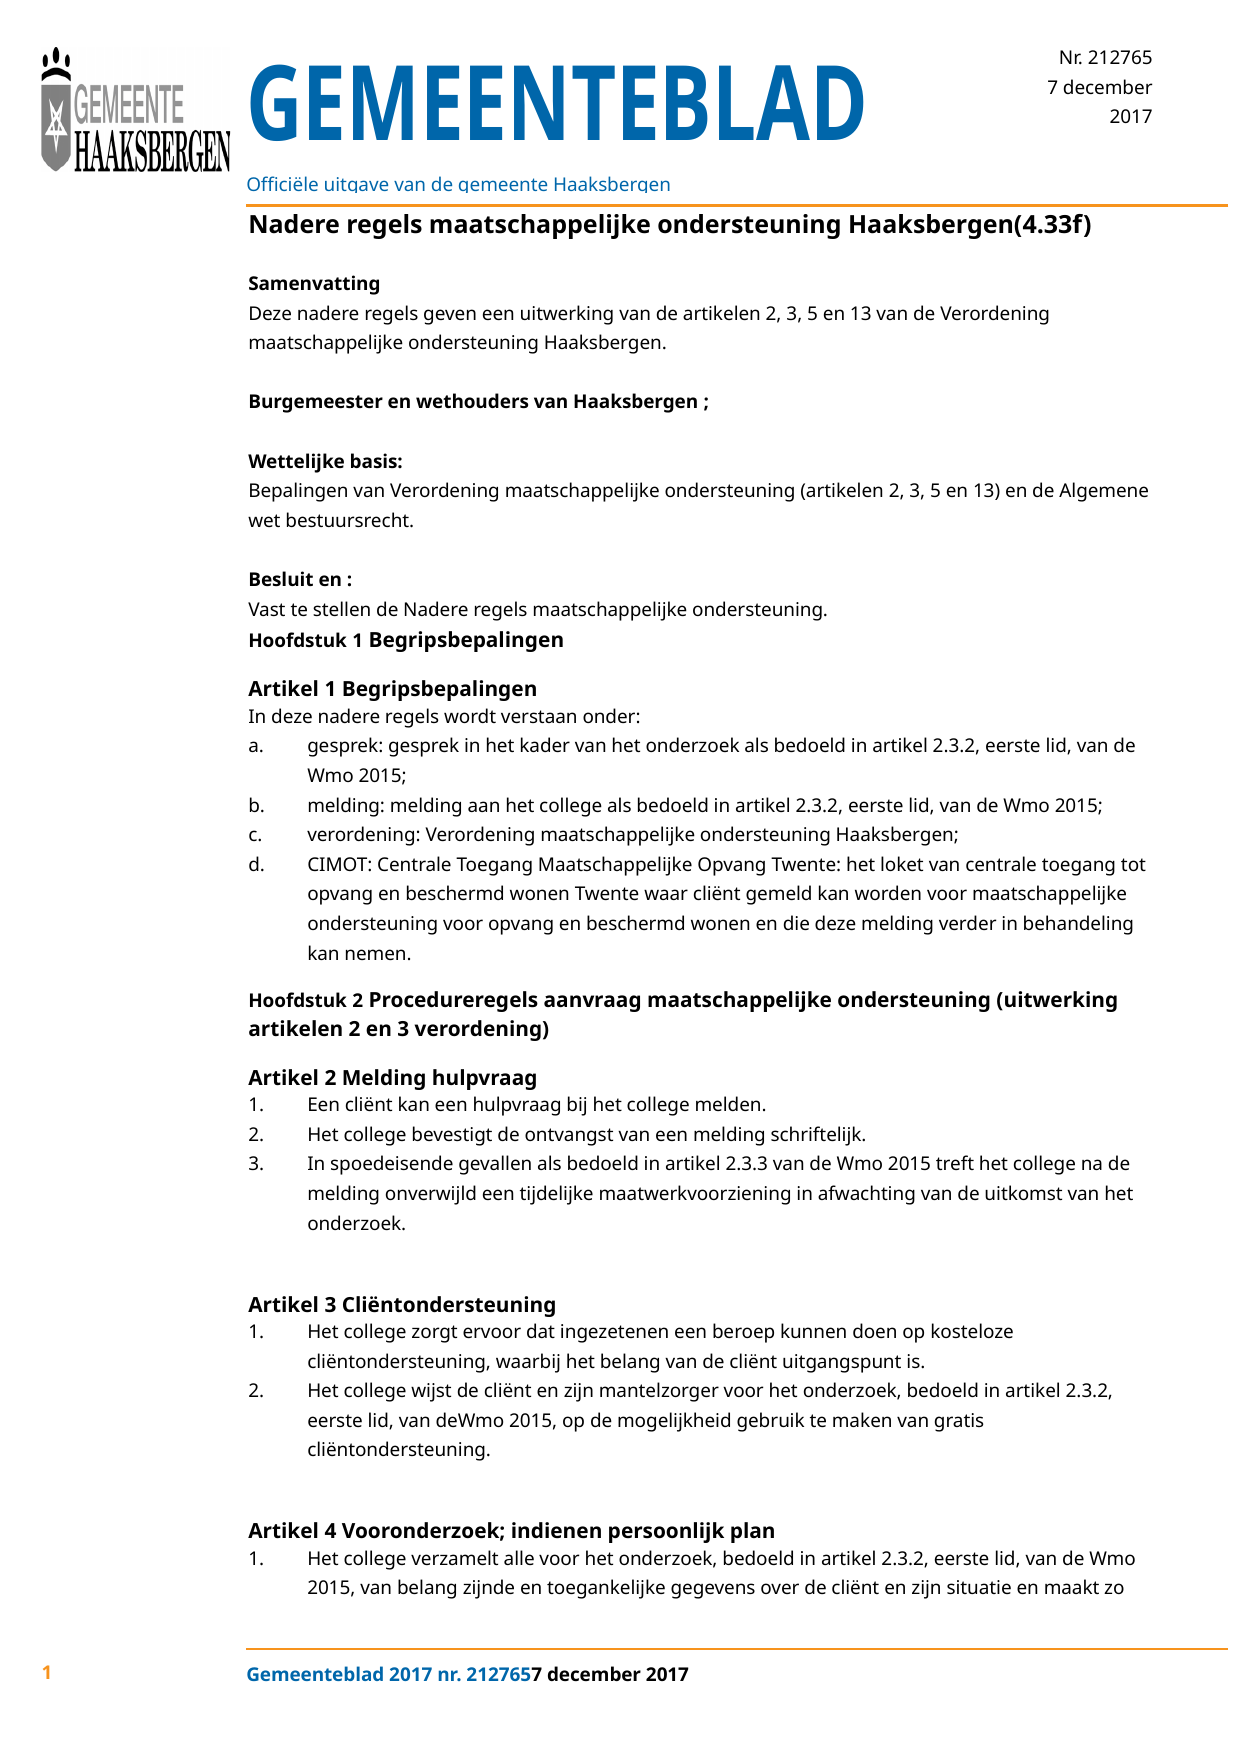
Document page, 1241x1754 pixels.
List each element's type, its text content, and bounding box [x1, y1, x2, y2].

text Besluit en : [248, 566, 1152, 592]
list Een cliënt kan een hulpvraag bij het college melden. [248, 1091, 1152, 1117]
list Het college wijst de cliënt en zijn mantelzorger voor het onderzoek, bedoeld in artikel 2.3.2, eerste lid, van deWmo 2015, op de mogelijkheid gebruik te maken van gratis cliëntondersteuning. [248, 1377, 1152, 1462]
text Nadere regels maatschappelijke ondersteuning Haaksbergen(4.33f) [248, 207, 1152, 241]
text In deze nadere regels wordt verstaan onder: [248, 703, 1152, 729]
list CIMOT: Centrale Toegang Maatschappelijke Opvang Twente: het loket van centrale toegang tot opvang en beschermd wonen Twente waar cliënt gemeld kan worden voor maatschappelijke ondersteuning voor opvang en beschermd wonen en die deze melding verder in behandeling kan nemen. [248, 851, 1152, 965]
text Artikel 2 Melding hulpvraag [248, 1063, 1152, 1091]
list Het college zorgt ervoor dat ingezetenen een beroep kunnen doen op kosteloze cliëntondersteuning, waarbij het belang van de cliënt uitgangspunt is. [248, 1318, 1152, 1373]
text Samenvatting [248, 270, 1152, 296]
list In spoedeisende gevallen als bedoeld in artikel 2.3.3 van de Wmo 2015 treft het college na de melding onverwijld een tijdelijke maatwerkvoorziening in afwachting van de uitkomst van het onderzoek. [248, 1151, 1152, 1236]
text Vast te stellen de Nadere regels maatschappelijke ondersteuning. [248, 596, 1152, 621]
text Artikel 4 Vooronderzoek; indienen persoonlijk plan [248, 1517, 1152, 1545]
text Wettelijke basis: [248, 448, 1152, 473]
text Artikel 3 Cliëntondersteuning [248, 1290, 1152, 1318]
list verordening: Verordening maatschappelijke ondersteuning Haaksbergen; [248, 821, 1152, 847]
list melding: melding aan het college als bedoeld in artikel 2.3.2, eerste lid, van de Wmo 2015; [248, 792, 1152, 817]
text Artikel 1 Begripsbepalingen [248, 674, 1152, 703]
text Hoofdstuk 1 Begripsbepalingen [248, 625, 1152, 654]
list gesprek: gesprek in het kader van het onderzoek als bedoeld in artikel 2.3.2, eerste lid, van de Wmo 2015; [248, 733, 1152, 788]
list Het college verzamelt alle voor het onderzoek, bedoeld in artikel 2.3.2, eerste lid, van de Wmo 2015, van belang zijnde en toegankelijke gegevens over de cliënt en zijn situatie en maakt zo [248, 1545, 1152, 1600]
text Deze nadere regels geven een uitwerking van de artikelen 2, 3, 5 en 13 van de Verordening maatschappelijke ondersteuning Haaksbergen. [248, 300, 1152, 355]
picture [41, 47, 231, 172]
text Burgemeester en wethouders van Haaksbergen ; [248, 389, 1152, 414]
text Hoofdstuk 2 Procedureregels aanvraag maatschappelijke ondersteuning (uitwerking artikelen 2 en 3 verordening) [248, 985, 1152, 1042]
list Het college bevestigt de ontvangst van een melding schriftelijk. [248, 1121, 1152, 1147]
text Bepalingen van Verordening maatschappelijke ondersteuning (artikelen 2, 3, 5 en 13) en de Algemene wet bestuursrecht. [248, 477, 1152, 533]
